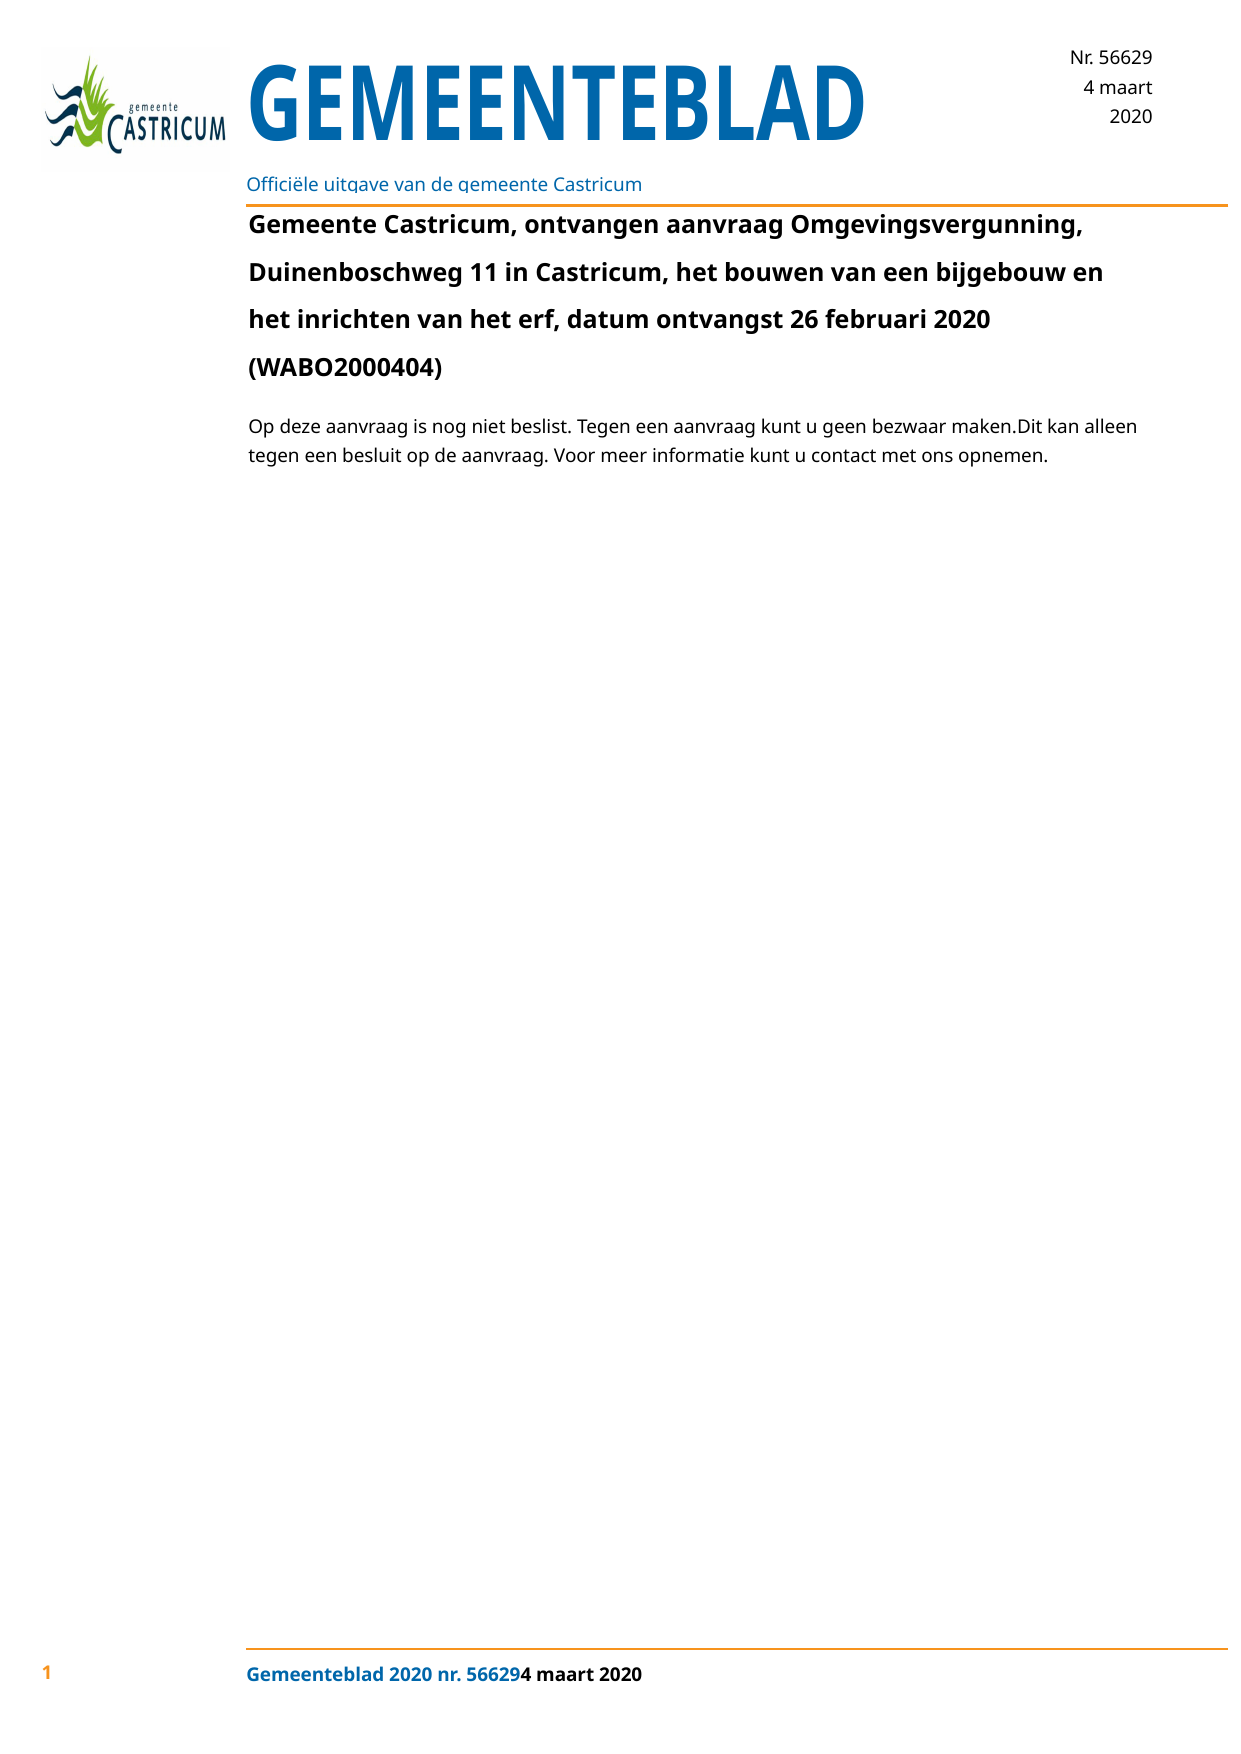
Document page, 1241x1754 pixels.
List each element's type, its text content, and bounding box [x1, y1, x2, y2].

text Op deze aanvraag is nog niet beslist. Tegen een aanvraag kunt u geen bezwaar maken.Dit kan alleen tegen een besluit op de aanvraag. Voor meer informatie kunt u contact met ons opnemen. [248, 413, 1152, 468]
picture [41, 47, 231, 172]
text Gemeente Castricum, ontvangen aanvraag Omgevingsvergunning, Duinenboschweg 11 in Castricum, het bouwen van een bijgebouw en het inrichten van het erf, datum ontvangst 26 februari 2020 (WABO2000404) [248, 207, 1152, 384]
